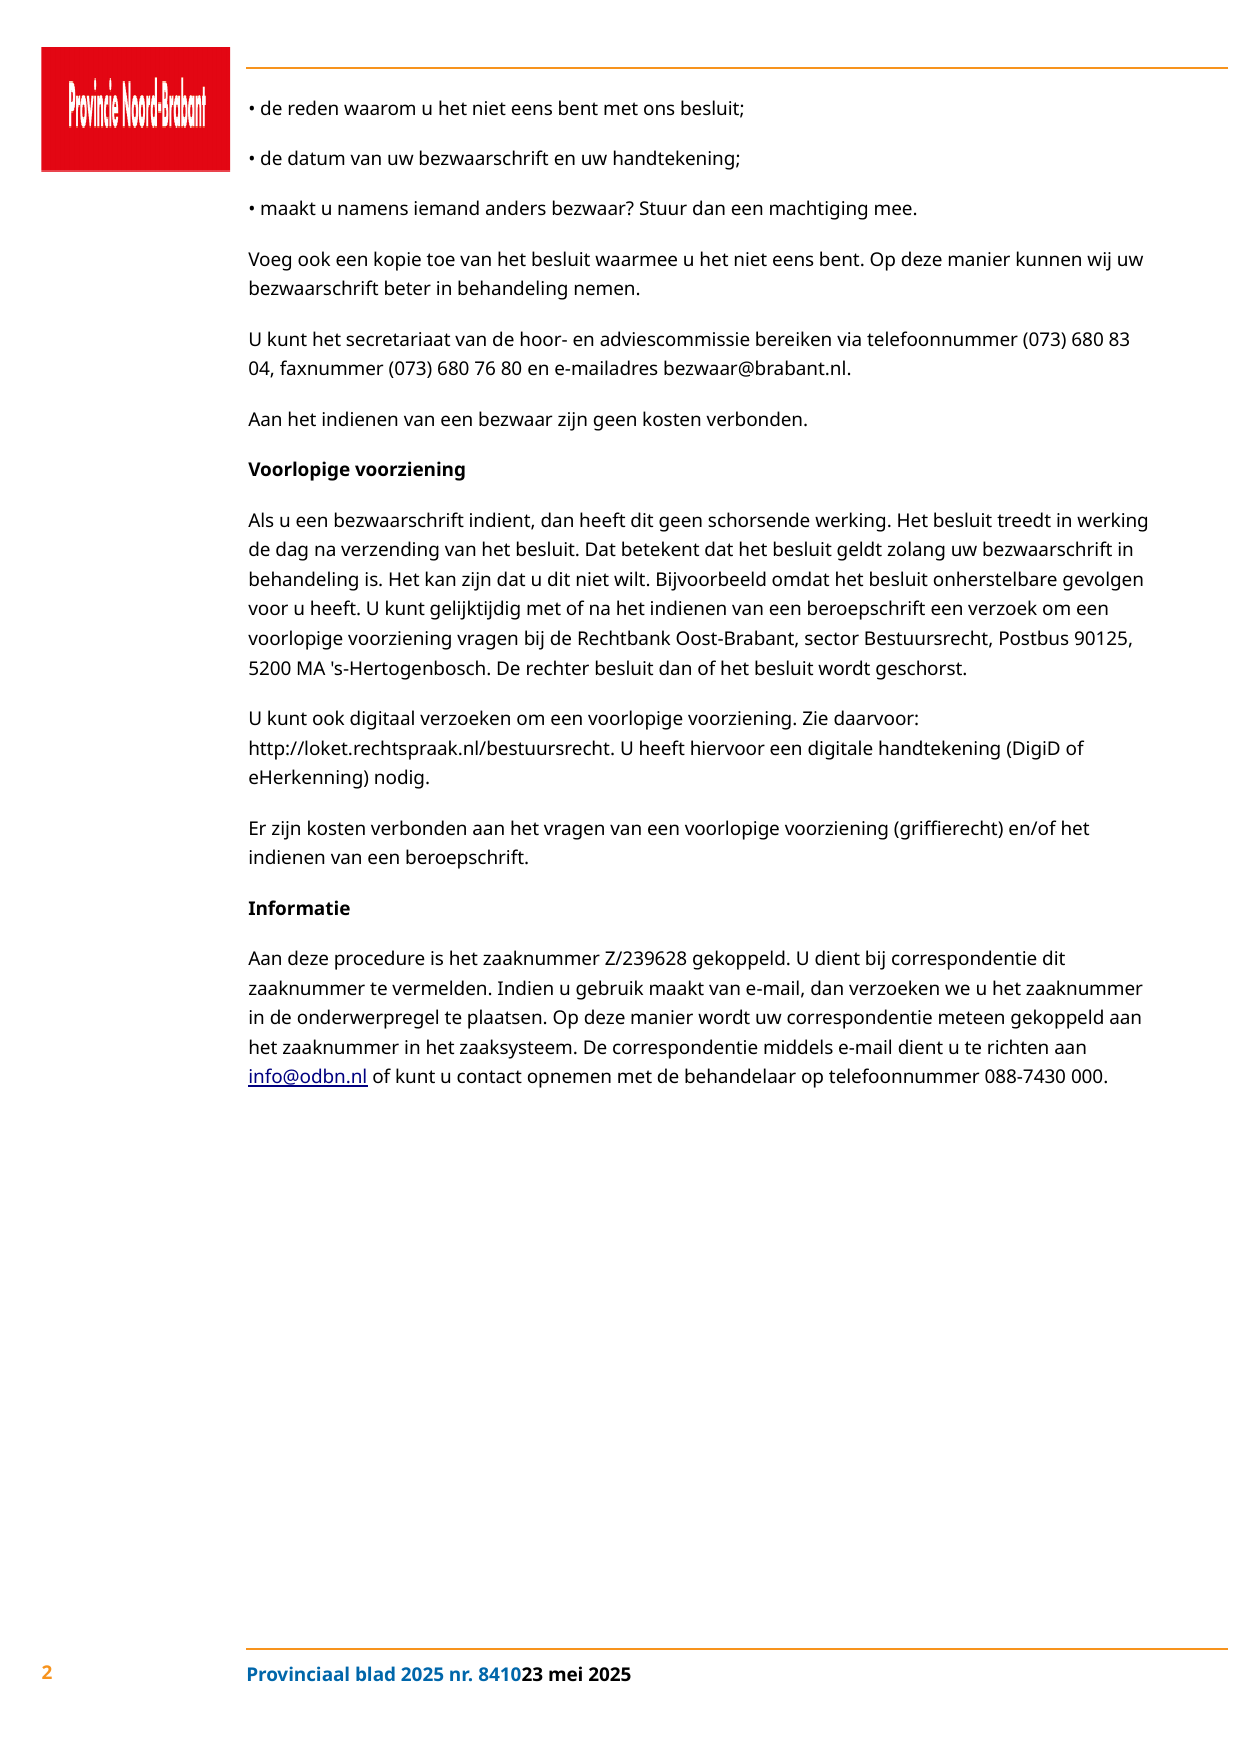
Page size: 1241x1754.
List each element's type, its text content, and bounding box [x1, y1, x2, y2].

text Aan het indienen van een bezwaar zijn geen kosten verbonden. [248, 406, 1152, 432]
picture [41, 47, 231, 172]
text Als u een bezwaarschrift indient, dan heeft dit geen schorsende werking. Het besluit treedt in werking de dag na verzending van het besluit. Dat betekent dat het besluit geldt zolang uw bezwaarschrift in behandeling is. Het kan zijn dat u dit niet wilt. Bijvoorbeeld omdat het besluit onherstelbare gevolgen voor u heeft. U kunt gelijktijdig met of na het indienen van een beroepschrift een verzoek om een voorlopige voorziening vragen bij de Rechtbank Oost-Brabant, sector Bestuursrecht, Postbus 90125, 5200 MA 's‑Hertogenbosch. De rechter besluit dan of het besluit wordt geschorst. [248, 507, 1152, 681]
text • de datum van uw bezwaarschrift en uw handtekening; [248, 145, 1152, 171]
text Voeg ook een kopie toe van het besluit waarmee u het niet eens bent. Op deze manier kunnen wij uw bezwaarschrift beter in behandeling nemen. [248, 246, 1152, 301]
text Er zijn kosten verbonden aan het vragen van een voorlopige voorziening (griffierecht) en/of het indienen van een beroepschrift. [248, 815, 1152, 870]
text Informatie [248, 895, 1152, 921]
text U kunt het secretariaat van de hoor- en adviescommissie bereiken via telefoonnummer (073) 680 83 04, faxnummer (073) 680 76 80 en e-mailadres bezwaar@brabant.nl. [248, 326, 1152, 381]
text • de reden waarom u het niet eens bent met ons besluit; [248, 95, 1152, 121]
text Voorlopige voorziening [248, 456, 1152, 482]
text Aan deze procedure is het zaaknummer Z/239628 gekoppeld. U dient bij correspondentie dit zaaknummer te vermelden. Indien u gebruik maakt van e-mail, dan verzoeken we u het zaaknummer in de onderwerpregel te plaatsen. Op deze manier wordt uw correspondentie meteen gekoppeld aan het zaaknummer in het zaaksysteem. De correspondentie middels e-mail dient u te richten aan info@odbn.nl of kunt u contact opnemen met de behandelaar op telefoonnummer 088-7430 000. [248, 945, 1152, 1089]
text U kunt ook digitaal verzoeken om een voorlopige voorziening. Zie daarvoor: http://loket.rechtspraak.nl/bestuursrecht. U heeft hiervoor een digitale handtekening (DigiD of eHerkenning) nodig. [248, 705, 1152, 790]
text • maakt u namens iemand anders bezwaar? Stuur dan een machtiging mee. [248, 196, 1152, 221]
